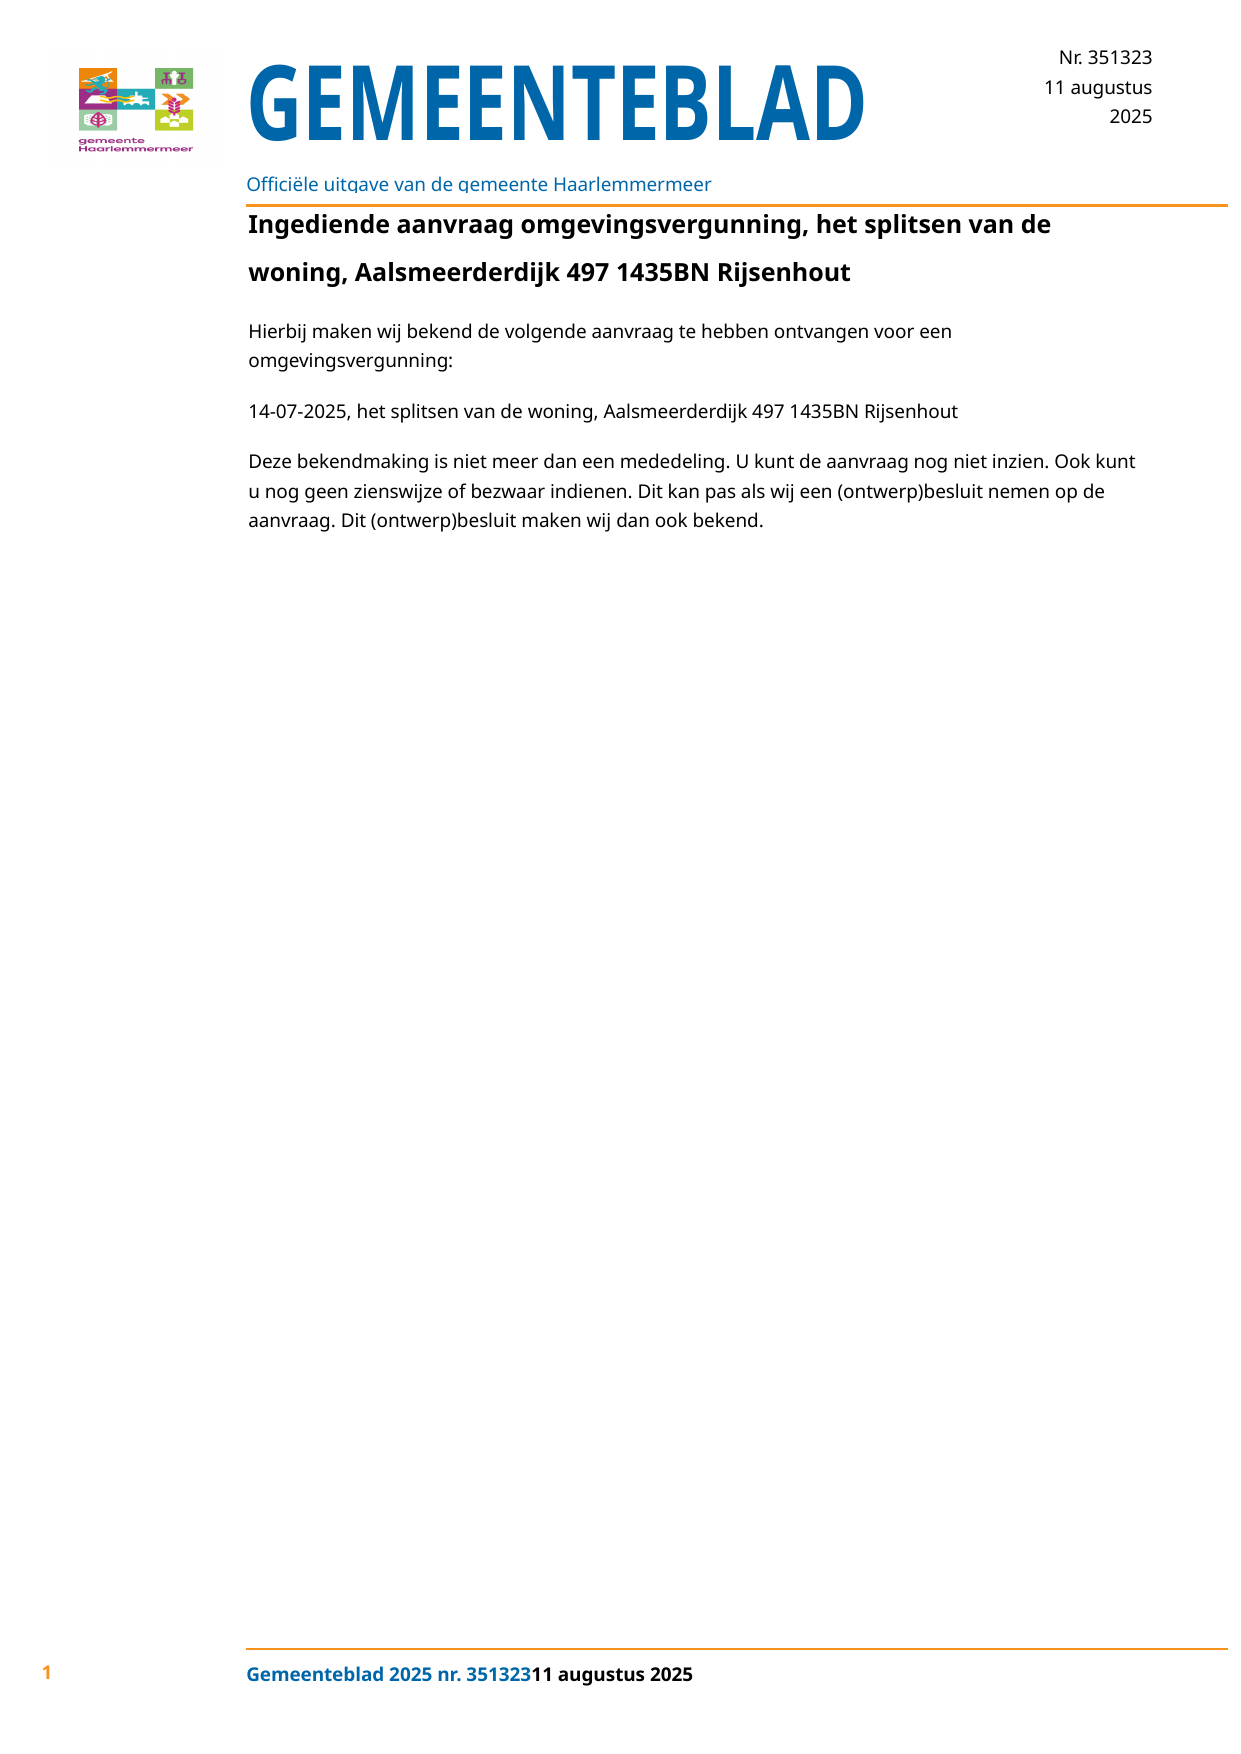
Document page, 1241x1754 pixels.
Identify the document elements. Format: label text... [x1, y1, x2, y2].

text Ingediende aanvraag omgevingsvergunning, het splitsen van de woning, Aalsmeerderdijk 497 1435BN Rijsenhout [248, 207, 1152, 288]
text Hierbij maken wij bekend de volgende aanvraag te hebben ontvangen voor een omgevingsvergunning: [248, 318, 1152, 373]
text 14-07-2025, het splitsen van de woning, Aalsmeerderdijk 497 1435BN Rijsenhout [248, 398, 1152, 424]
text Deze bekendmaking is niet meer dan een mededeling. U kunt de aanvraag nog niet inzien. Ook kunt u nog geen zienswijze of bezwaar indienen. Dit kan pas als wij een (ontwerp)besluit nemen op de aanvraag. Dit (ontwerp)besluit maken wij dan ook bekend. [248, 448, 1152, 533]
picture [41, 47, 231, 172]
